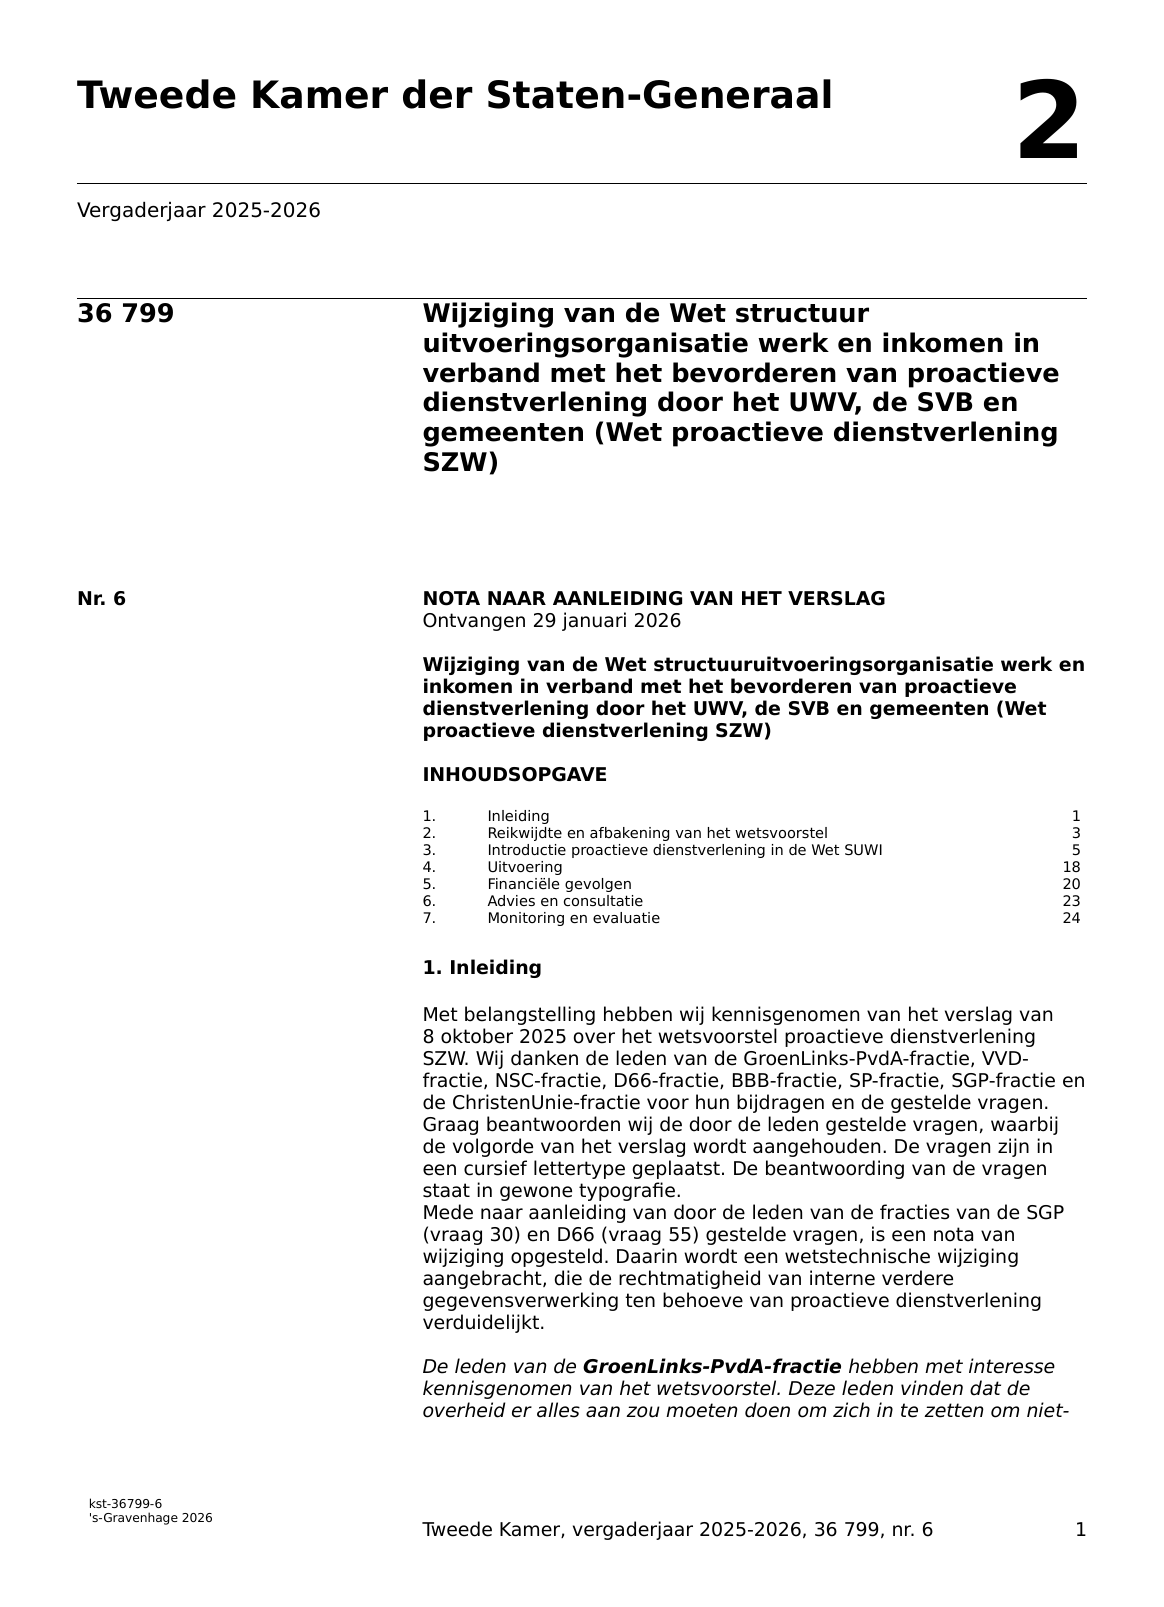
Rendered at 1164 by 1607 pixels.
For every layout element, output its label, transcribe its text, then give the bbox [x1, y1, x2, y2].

table_cell Vergaderjaar 2025-2026 [77, 184, 1087, 298]
text 's-Gravenhage 2026 [88, 1511, 323, 1525]
table_cell 4. [422, 859, 481, 876]
subtitle 36 799 Wijziging van de Wet structuur uitvoeringsorganisatie werk en inkomen in verband met het bevorderen van proactieve dienstverlening door het UWV, de SVB en gemeenten (Wet proactieve dienstverlening SZW) [77, 299, 1087, 477]
table_cell 18 [1013, 859, 1087, 876]
table_header Tweede Kamer der Staten-Generaal [77, 59, 886, 183]
text De leden van de GroenLinks-PvdA-fractie hebben met interesse kennisgenomen van het wetsvoorstel. Deze leden vinden dat de overheid er alles aan zou moeten doen om zich in te zetten om niet- [422, 1356, 1087, 1422]
table_cell Advies en consultatie [481, 893, 1013, 910]
table_cell Uitvoering [481, 859, 1013, 876]
subtitle Wijziging van de Wet structuuruitvoeringsorganisatie werk en inkomen in verband met het bevorderen van proactieve dienstverlening door het UWV, de SVB en gemeenten (Wet proactieve dienstverlening SZW) [422, 654, 1087, 742]
table_header 1. [422, 808, 481, 825]
table_header 2 [886, 59, 1087, 183]
subtitle 1. Inleiding [422, 957, 1087, 979]
table_cell 2. [422, 825, 481, 842]
subtitle INHOUDSOPGAVE [422, 764, 1087, 786]
text Ontvangen 29 januari 2026 [422, 610, 1087, 632]
table_cell Reikwijdte en afbakening van het wetsvoorstel [481, 825, 1013, 842]
subtitle Nr. 6 NOTA NAAR AANLEIDING VAN HET VERSLAG [77, 588, 1087, 610]
table_cell 7. [422, 910, 481, 927]
text Met belangstelling hebben wij kennisgenomen van het verslag van 8 oktober 2025 over het wetsvoorstel proactieve dienstverlening SZW. Wij danken de leden van de GroenLinks-PvdA-fractie, VVD-fractie, NSC-fractie, D66-fractie, BBB-fractie, SP-fractie, SGP-fractie en de ChristenUnie-fractie voor hun bijdragen en de gestelde vragen. Graag beantwoorden wij de door de leden gestelde vragen, waarbij de volgorde van het verslag wordt aangehouden. De vragen zijn in een cursief lettertype geplaatst. De beantwoording van de vragen staat in gewone typografie. [422, 1004, 1087, 1202]
table_cell 24 [1013, 910, 1087, 927]
table_cell Introductie proactieve dienstverlening in de Wet SUWI [481, 842, 1013, 859]
table_header Inleiding [481, 808, 1013, 825]
table_cell 20 [1013, 876, 1087, 893]
table_header 1 [1013, 808, 1087, 825]
text kst-36799-6 [88, 1497, 323, 1511]
table_cell 5 [1013, 842, 1087, 859]
table_cell 5. [422, 876, 481, 893]
text Mede naar aanleiding van door de leden van de fracties van de SGP (vraag 30) en D66 (vraag 55) gestelde vragen, is een nota van wijziging opgesteld. Daarin wordt een wetstechnische wijziging aangebracht, die de rechtmatigheid van interne verdere gegevensverwerking ten behoeve van proactieve dienstverlening verduidelijkt. [422, 1202, 1087, 1334]
table_cell Financiële gevolgen [481, 876, 1013, 893]
table_cell Monitoring en evaluatie [481, 910, 1013, 927]
table_cell 6. [422, 893, 481, 910]
table_cell 3 [1013, 825, 1087, 842]
table_cell 3. [422, 842, 481, 859]
table_cell 23 [1013, 893, 1087, 910]
